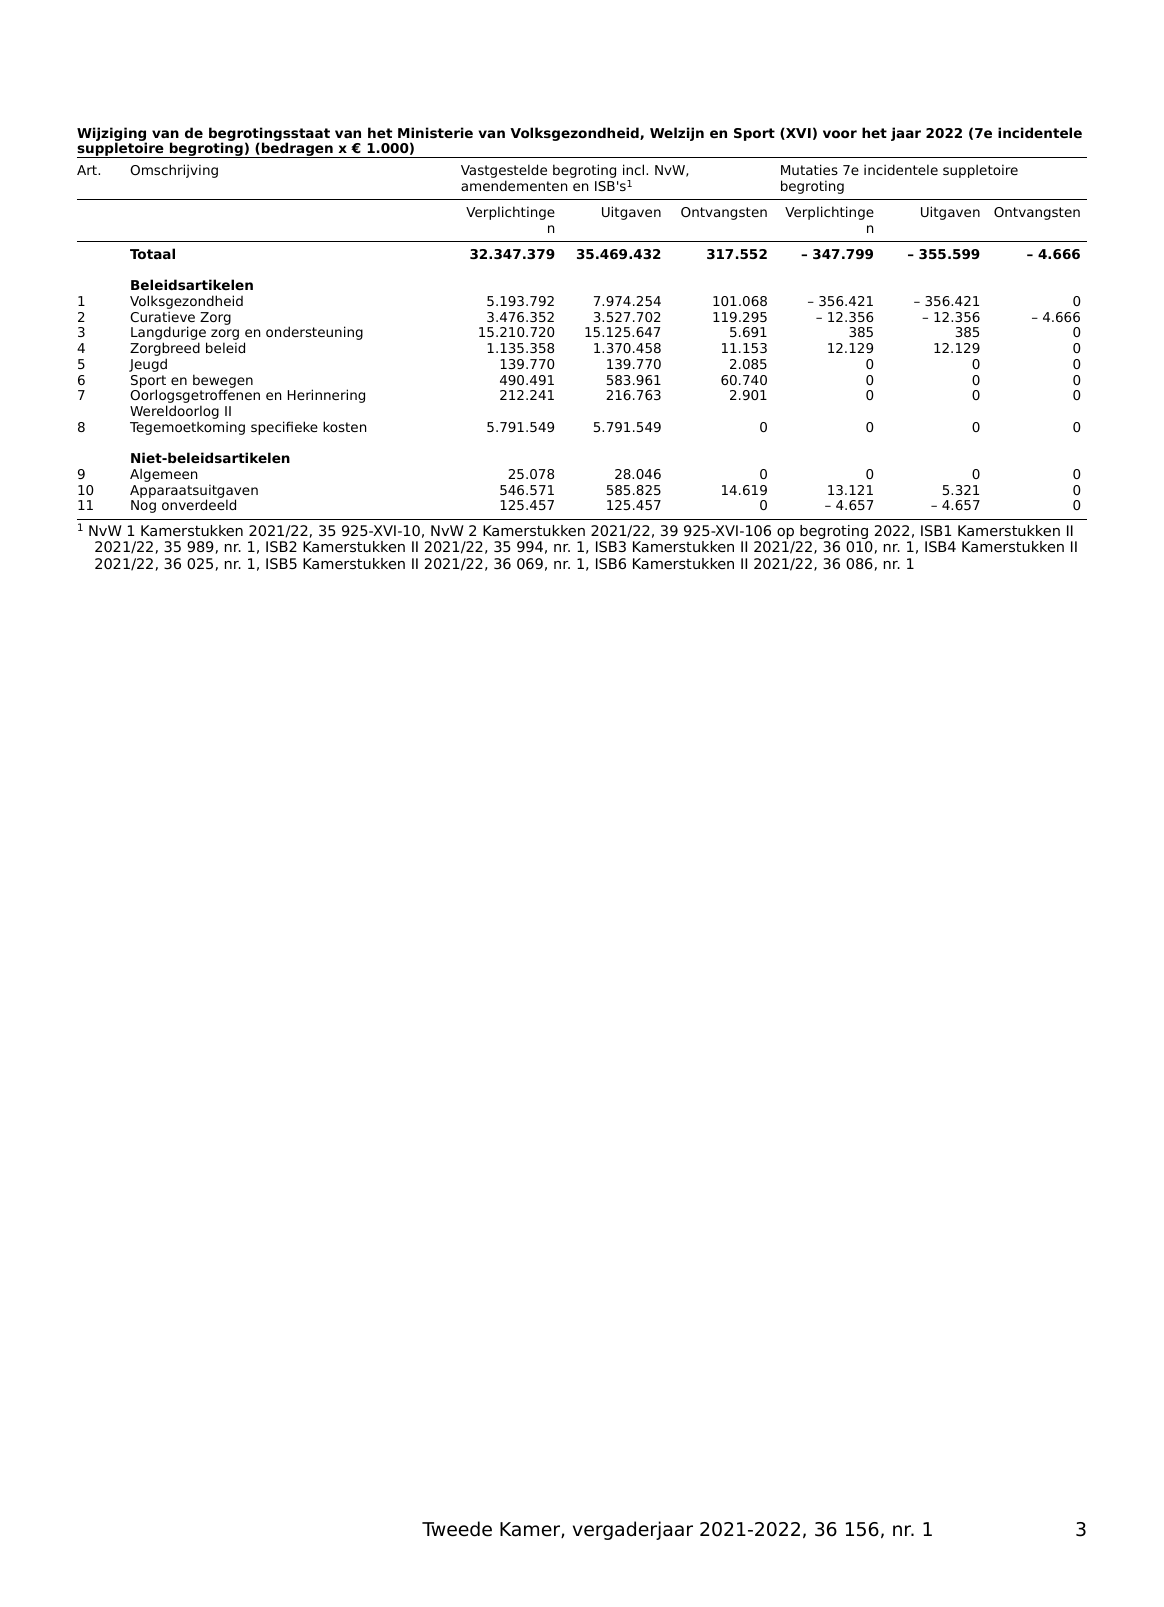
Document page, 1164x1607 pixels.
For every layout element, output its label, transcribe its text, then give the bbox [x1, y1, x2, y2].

table_cell [455, 451, 561, 467]
table_cell 1.135.358 [455, 341, 561, 357]
table_cell – 12.356 [880, 310, 986, 325]
table_cell 2 [77, 310, 124, 325]
table_cell – 4.657 [774, 498, 880, 519]
table_cell [774, 278, 880, 294]
table_cell 0 [667, 467, 773, 482]
table_cell [880, 278, 986, 294]
table_cell 0 [667, 420, 773, 435]
table_cell 0 [774, 373, 880, 388]
table_cell [667, 278, 773, 294]
table_cell Niet-beleidsartikelen [124, 451, 455, 467]
table_cell Oorlogsgetroffenen en Herinnering Wereldoorlog II [124, 388, 455, 419]
table_cell 0 [986, 373, 1087, 388]
table_cell Apparaatsuitgaven [124, 483, 455, 498]
table_cell 7.974.254 [561, 294, 667, 309]
table_cell [880, 435, 986, 451]
table_cell 216.763 [561, 388, 667, 419]
table_cell [986, 262, 1087, 278]
table_cell – 4.666 [986, 310, 1087, 325]
table_cell Volksgezondheid [124, 294, 455, 309]
table_cell 3.476.352 [455, 310, 561, 325]
table_cell [77, 242, 124, 262]
table_cell 25.078 [455, 467, 561, 482]
table_cell – 4.666 [986, 242, 1087, 262]
table_cell [561, 278, 667, 294]
table_cell 585.825 [561, 483, 667, 498]
table_cell 0 [880, 420, 986, 435]
table_cell [880, 262, 986, 278]
table_cell Uitgaven [880, 200, 986, 241]
table_cell 10 [77, 483, 124, 498]
table_cell [561, 435, 667, 451]
table_cell 101.068 [667, 294, 773, 309]
table_cell 583.961 [561, 373, 667, 388]
table_cell [986, 435, 1087, 451]
table_cell 5.321 [880, 483, 986, 498]
table_cell Ontvangsten [667, 200, 773, 241]
table_cell [77, 200, 124, 241]
table_cell [77, 435, 124, 451]
table_cell [124, 200, 455, 241]
table_cell 0 [986, 467, 1087, 482]
table_cell 0 [986, 294, 1087, 309]
table_cell 9 [77, 467, 124, 482]
table_cell 3.527.702 [561, 310, 667, 325]
table_cell – 4.657 [880, 498, 986, 519]
table_cell 125.457 [561, 498, 667, 519]
table_cell 2.085 [667, 357, 773, 372]
table_cell 385 [774, 325, 880, 341]
table_cell [561, 262, 667, 278]
table_cell 15.210.720 [455, 325, 561, 341]
table_cell Langdurige zorg en ondersteuning [124, 325, 455, 341]
table_cell [774, 262, 880, 278]
table_cell 0 [986, 388, 1087, 419]
table_cell 119.295 [667, 310, 773, 325]
table_cell Verplichtingen [455, 200, 561, 241]
table_cell Uitgaven [561, 200, 667, 241]
table_cell – 347.799 [774, 242, 880, 262]
table_cell 0 [774, 420, 880, 435]
table_cell Curatieve Zorg [124, 310, 455, 325]
table_cell 5 [77, 357, 124, 372]
table_cell [124, 435, 455, 451]
table_cell 60.740 [667, 373, 773, 388]
table_cell 13.121 [774, 483, 880, 498]
table_cell Beleidsartikelen [124, 278, 455, 294]
table_cell 12.129 [774, 341, 880, 357]
table_cell [880, 451, 986, 467]
table_cell Tegemoetkoming specifieke kosten [124, 420, 455, 435]
table_cell 0 [774, 467, 880, 482]
table_cell Vastgestelde begroting incl. NvW, amendementen en ISB's1 [455, 158, 773, 199]
table_cell 12.129 [880, 341, 986, 357]
table_cell 7 [77, 388, 124, 419]
table_cell Omschrijving [124, 158, 455, 199]
table_cell Sport en bewegen [124, 373, 455, 388]
table_cell 0 [880, 467, 986, 482]
table_cell 0 [667, 498, 773, 519]
table_cell – 355.599 [880, 242, 986, 262]
table_cell [77, 262, 124, 278]
table_cell Ontvangsten [986, 200, 1087, 241]
table_cell [774, 435, 880, 451]
table_cell 32.347.379 [455, 242, 561, 262]
table_cell 546.571 [455, 483, 561, 498]
table_cell 1 NvW 1 Kamerstukken 2021/22, 35 925-XVI-10, NvW 2 Kamerstukken 2021/22, 39 925-XVI-106 op begroting 2022, ISB1 Kamerstukken II 2021/22, 35 989, nr. 1, ISB2 Kamerstukken II 2021/22, 35 994, nr. 1, ISB3 Kamerstukken II 2021/22, 36 010, nr. 1, ISB4 Kamerstukken II 2021/22, 36 025, nr. 1, ISB5 Kamerstukken II 2021/22, 36 069, nr. 1, ISB6 Kamerstukken II 2021/22, 36 086, nr. 1 [77, 520, 1087, 573]
table_cell [455, 435, 561, 451]
table_cell [667, 435, 773, 451]
table_cell 11 [77, 498, 124, 519]
table_cell [986, 451, 1087, 467]
table_cell 0 [986, 325, 1087, 341]
table_cell 125.457 [455, 498, 561, 519]
table_cell 5.691 [667, 325, 773, 341]
table_cell 5.791.549 [561, 420, 667, 435]
table_cell [774, 451, 880, 467]
table_cell – 12.356 [774, 310, 880, 325]
table_header Wijziging van de begrotingsstaat van het Ministerie van Volksgezondheid, Welzijn en Sport (XVI) voor het jaar 2022 (7e incidentele suppletoire begroting) (bedragen x € 1.000) [77, 126, 1087, 157]
table_cell [986, 278, 1087, 294]
table_cell 0 [986, 498, 1087, 519]
table_cell 0 [986, 341, 1087, 357]
table_cell [667, 262, 773, 278]
table_cell – 356.421 [880, 294, 986, 309]
table_cell 1 [77, 294, 124, 309]
table_cell Jeugd [124, 357, 455, 372]
table_cell 35.469.432 [561, 242, 667, 262]
table_cell 317.552 [667, 242, 773, 262]
table_cell Algemeen [124, 467, 455, 482]
table_cell 0 [986, 357, 1087, 372]
table_cell 0 [880, 373, 986, 388]
table_cell 3 [77, 325, 124, 341]
table_cell 385 [880, 325, 986, 341]
table_cell Totaal [124, 242, 455, 262]
table_cell Nog onverdeeld [124, 498, 455, 519]
table_cell Mutaties 7e incidentele suppletoire begroting [774, 158, 1087, 199]
table_cell – 356.421 [774, 294, 880, 309]
table_cell [77, 451, 124, 467]
table_cell 0 [880, 357, 986, 372]
table_cell 4 [77, 341, 124, 357]
table_cell 6 [77, 373, 124, 388]
table_cell 0 [986, 420, 1087, 435]
table_cell Verplichtingen [774, 200, 880, 241]
table_cell [455, 278, 561, 294]
table_cell 139.770 [561, 357, 667, 372]
table_cell [124, 262, 455, 278]
table_cell Art. [77, 158, 124, 199]
table_cell 8 [77, 420, 124, 435]
table_cell 2.901 [667, 388, 773, 419]
table_cell 11.153 [667, 341, 773, 357]
table_cell 5.193.792 [455, 294, 561, 309]
table_cell 490.491 [455, 373, 561, 388]
table_cell 15.125.647 [561, 325, 667, 341]
table_cell 0 [774, 388, 880, 419]
table_cell 28.046 [561, 467, 667, 482]
table_cell 0 [986, 483, 1087, 498]
table_cell [561, 451, 667, 467]
table_cell 212.241 [455, 388, 561, 419]
table_cell 14.619 [667, 483, 773, 498]
table_cell 1.370.458 [561, 341, 667, 357]
table_cell 139.770 [455, 357, 561, 372]
table_cell 0 [774, 357, 880, 372]
table_cell Zorgbreed beleid [124, 341, 455, 357]
table_cell [77, 278, 124, 294]
table_cell 5.791.549 [455, 420, 561, 435]
table_cell 0 [880, 388, 986, 419]
table_cell [455, 262, 561, 278]
table_cell [667, 451, 773, 467]
